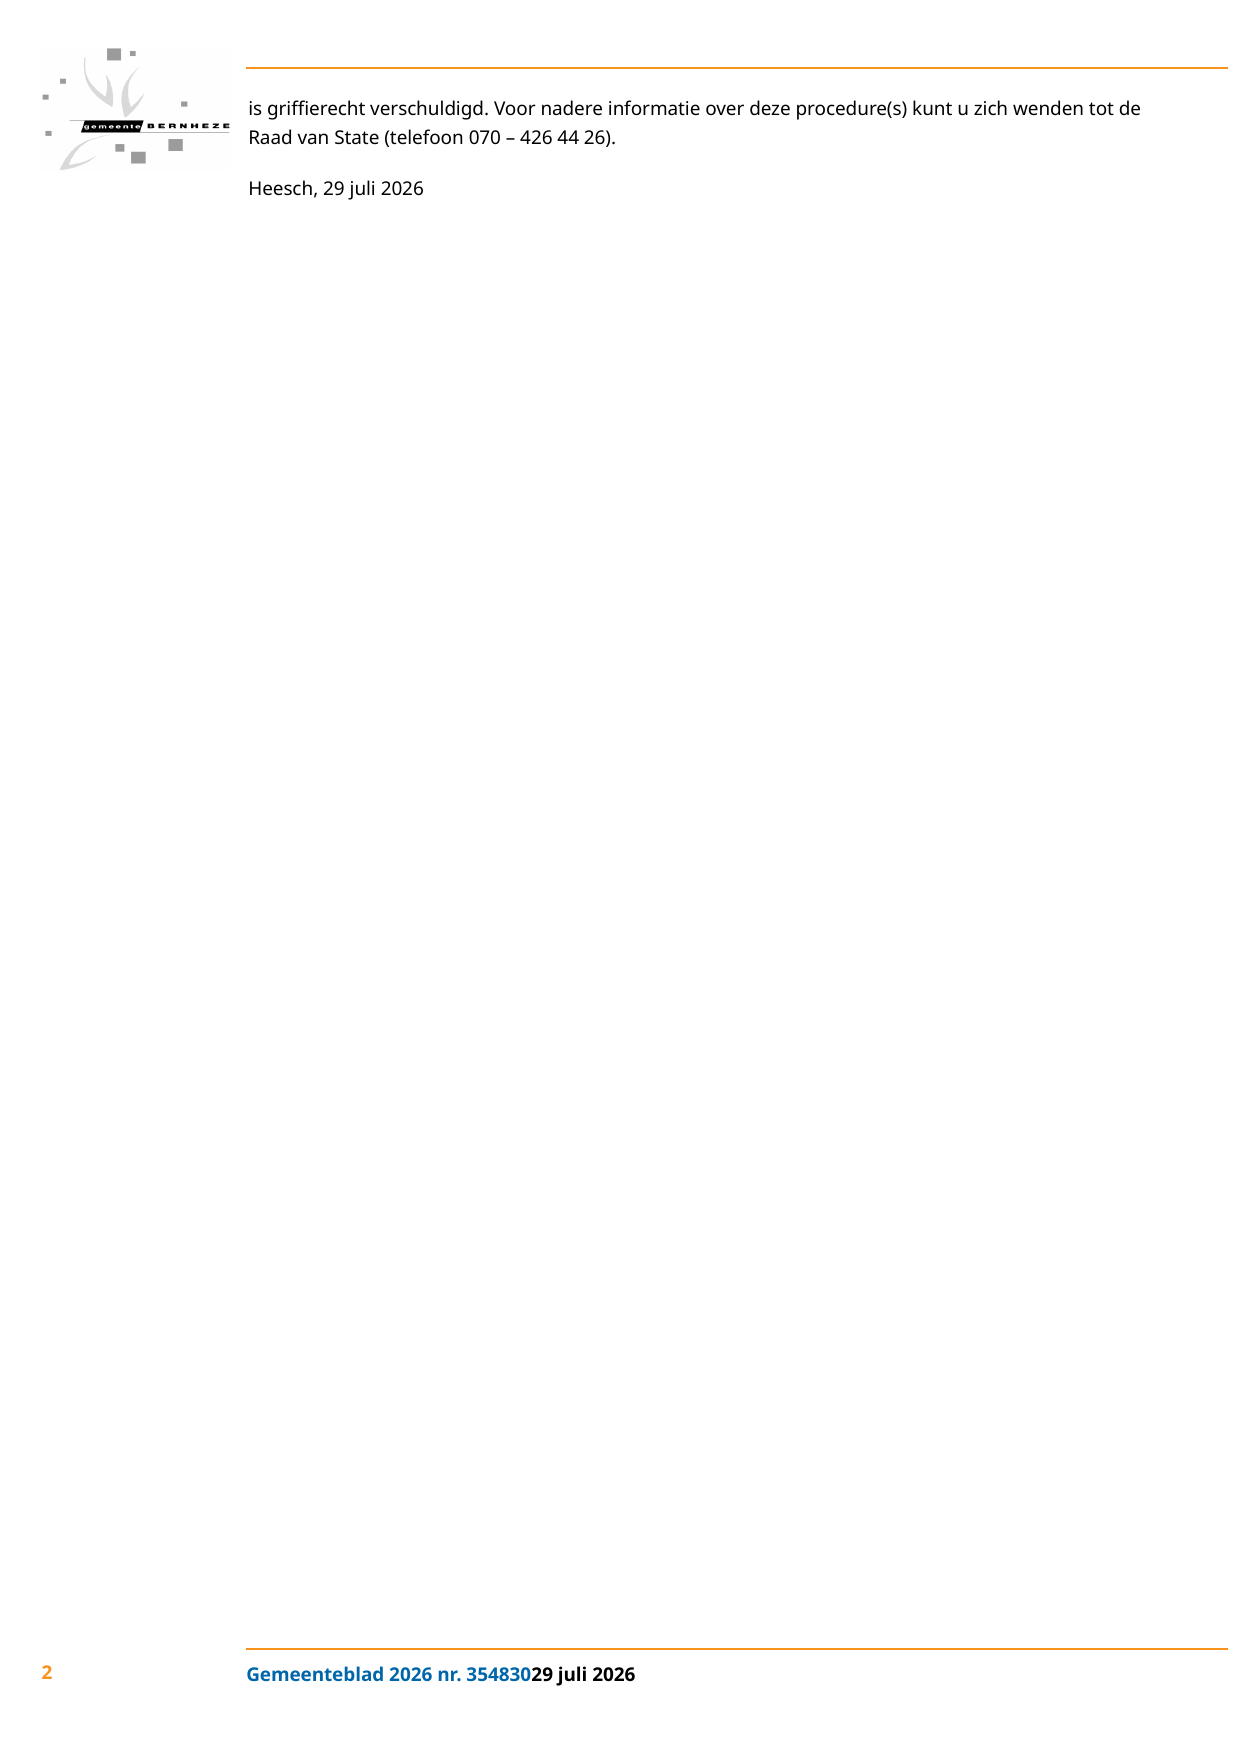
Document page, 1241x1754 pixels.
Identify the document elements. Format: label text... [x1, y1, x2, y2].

text is griffierecht verschuldigd. Voor nadere informatie over deze procedure(s) kunt u zich wenden tot de Raad van State (telefoon 070 – 426 44 26). [248, 95, 1152, 150]
text Heesch, 29 juli 2026 [248, 175, 1152, 201]
picture [41, 47, 231, 172]
